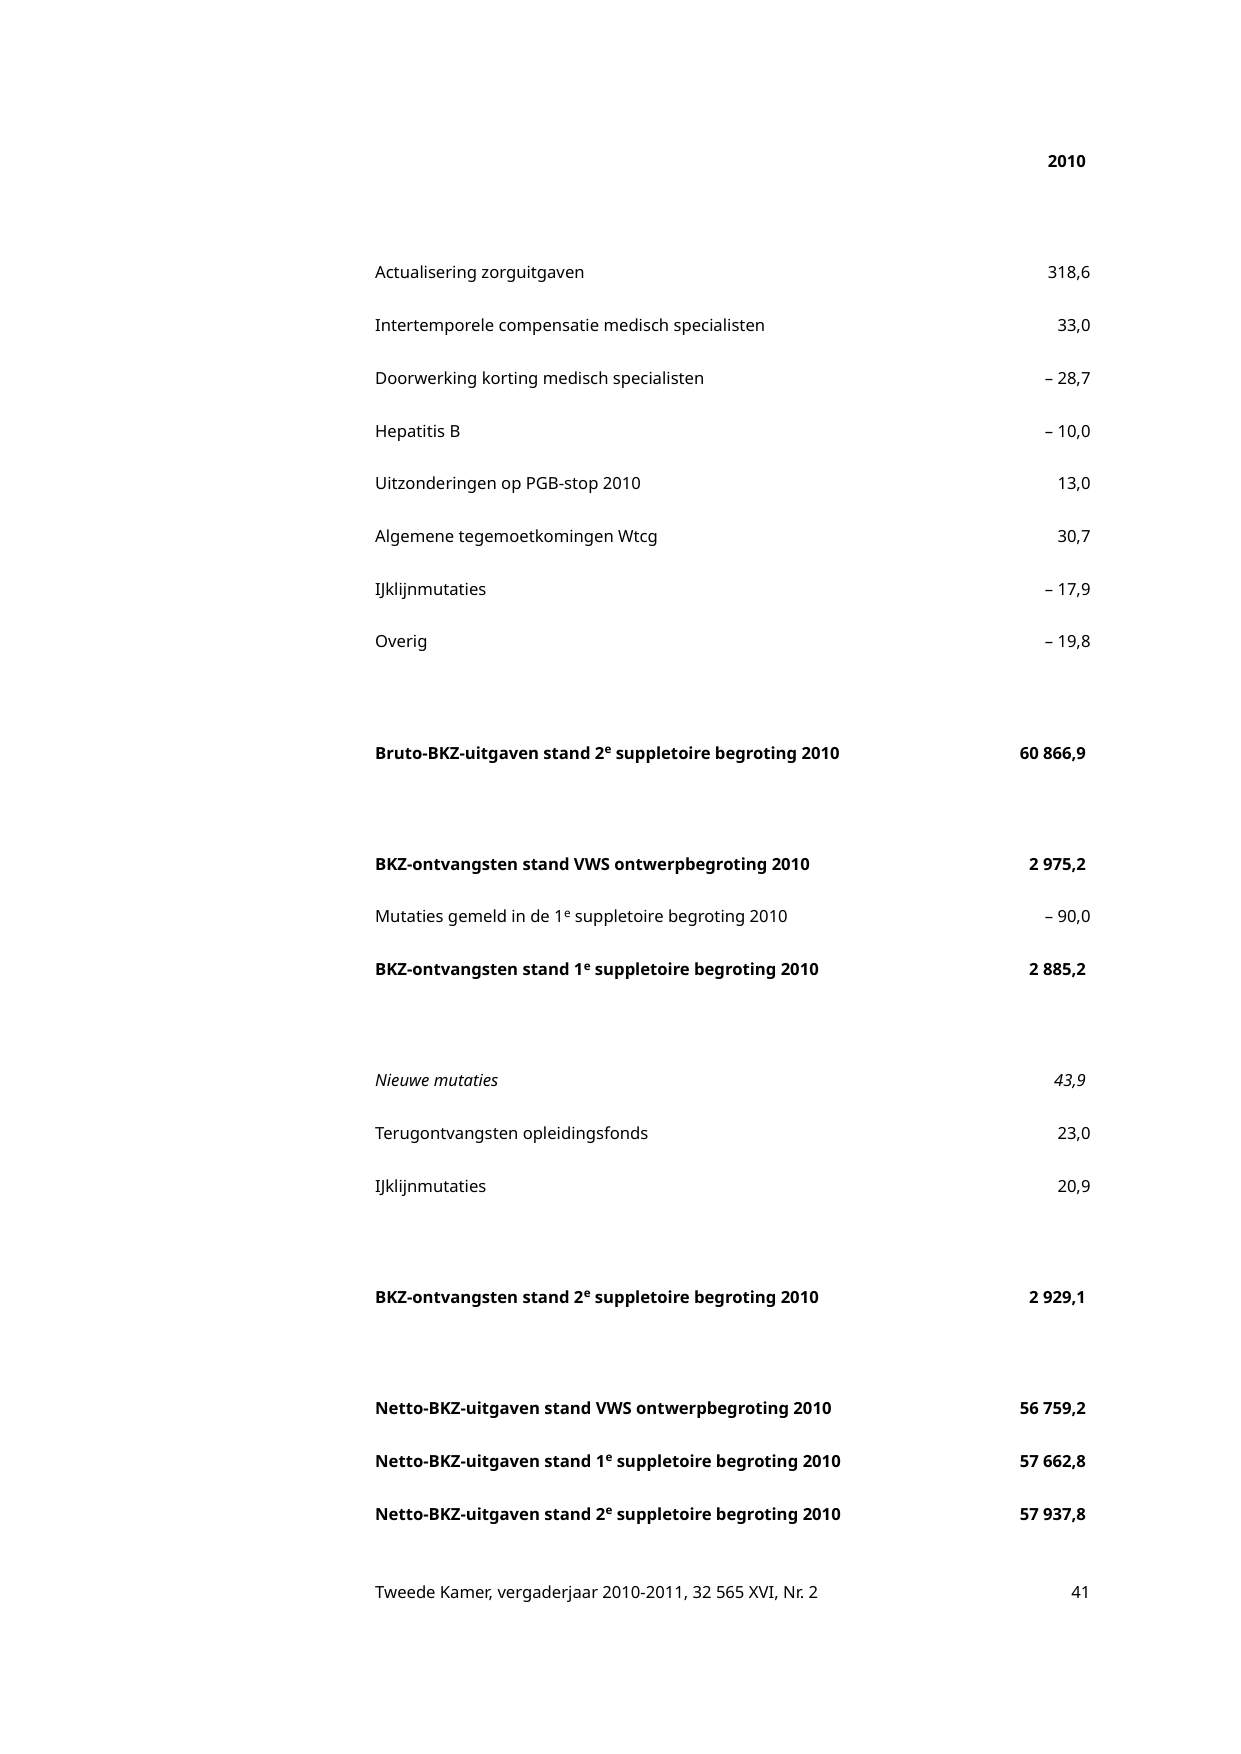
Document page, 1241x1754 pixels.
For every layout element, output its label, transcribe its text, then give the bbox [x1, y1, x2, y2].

table_cell [947, 1338, 1090, 1397]
table_cell 23,0 [947, 1122, 1090, 1174]
table_cell IJklijnmutaties [375, 1174, 947, 1227]
table_cell [375, 1011, 947, 1069]
table_cell [947, 1227, 1090, 1286]
table_cell [375, 794, 947, 852]
table_cell Actualisering zorguitgaven [375, 261, 947, 314]
table_cell 60 866,9 [947, 741, 1090, 794]
table_cell Netto-BKZ-uitgaven stand 1e suppletoire begroting 2010 [375, 1449, 947, 1502]
table_cell 56 759,2 [947, 1397, 1090, 1449]
table_cell 13,0 [947, 472, 1090, 525]
table_cell [947, 683, 1090, 741]
table_header 2010 [947, 150, 1090, 208]
table_cell [375, 209, 947, 261]
table_cell 2 885,2 [947, 958, 1090, 1011]
table_cell [947, 1011, 1090, 1069]
table_cell BKZ-ontvangsten stand 1e suppletoire begroting 2010 [375, 958, 947, 1011]
table_cell – 90,0 [947, 905, 1090, 958]
table_cell 318,6 [947, 261, 1090, 314]
table_cell 30,7 [947, 525, 1090, 577]
table_cell Overig [375, 630, 947, 683]
table_cell – 28,7 [947, 367, 1090, 419]
table_cell 43,9 [947, 1069, 1090, 1122]
table_cell [947, 794, 1090, 852]
table_cell 20,9 [947, 1174, 1090, 1227]
table_cell Intertemporele compensatie medisch specialisten [375, 314, 947, 367]
table_cell Bruto-BKZ-uitgaven stand 2e suppletoire begroting 2010 [375, 741, 947, 794]
table_cell 57 937,8 [947, 1502, 1090, 1555]
table_cell 33,0 [947, 314, 1090, 367]
table_cell 2 975,2 [947, 853, 1090, 905]
table_cell – 10,0 [947, 419, 1090, 472]
table_cell Mutaties gemeld in de 1e suppletoire begroting 2010 [375, 905, 947, 958]
table_cell Algemene tegemoetkomingen Wtcg [375, 525, 947, 577]
table_cell Terugontvangsten opleidingsfonds [375, 1122, 947, 1174]
table_cell BKZ-ontvangsten stand VWS ontwerpbegroting 2010 [375, 853, 947, 905]
table_cell [375, 1227, 947, 1286]
table_cell – 19,8 [947, 630, 1090, 683]
table_cell Hepatitis B [375, 419, 947, 472]
table_cell IJklijnmutaties [375, 578, 947, 630]
table_cell – 17,9 [947, 578, 1090, 630]
table_cell Uitzonderingen op PGB-stop 2010 [375, 472, 947, 525]
table_cell [947, 209, 1090, 261]
table_cell Netto-BKZ-uitgaven stand 2e suppletoire begroting 2010 [375, 1502, 947, 1555]
table_cell Netto-BKZ-uitgaven stand VWS ontwerpbegroting 2010 [375, 1397, 947, 1449]
table_cell [375, 1338, 947, 1397]
table_header [375, 150, 947, 208]
table_cell Doorwerking korting medisch specialisten [375, 367, 947, 419]
table_cell Nieuwe mutaties [375, 1069, 947, 1122]
table_cell [375, 683, 947, 741]
table_cell BKZ-ontvangsten stand 2e suppletoire begroting 2010 [375, 1286, 947, 1338]
table_cell 2 929,1 [947, 1286, 1090, 1338]
table_cell 57 662,8 [947, 1449, 1090, 1502]
